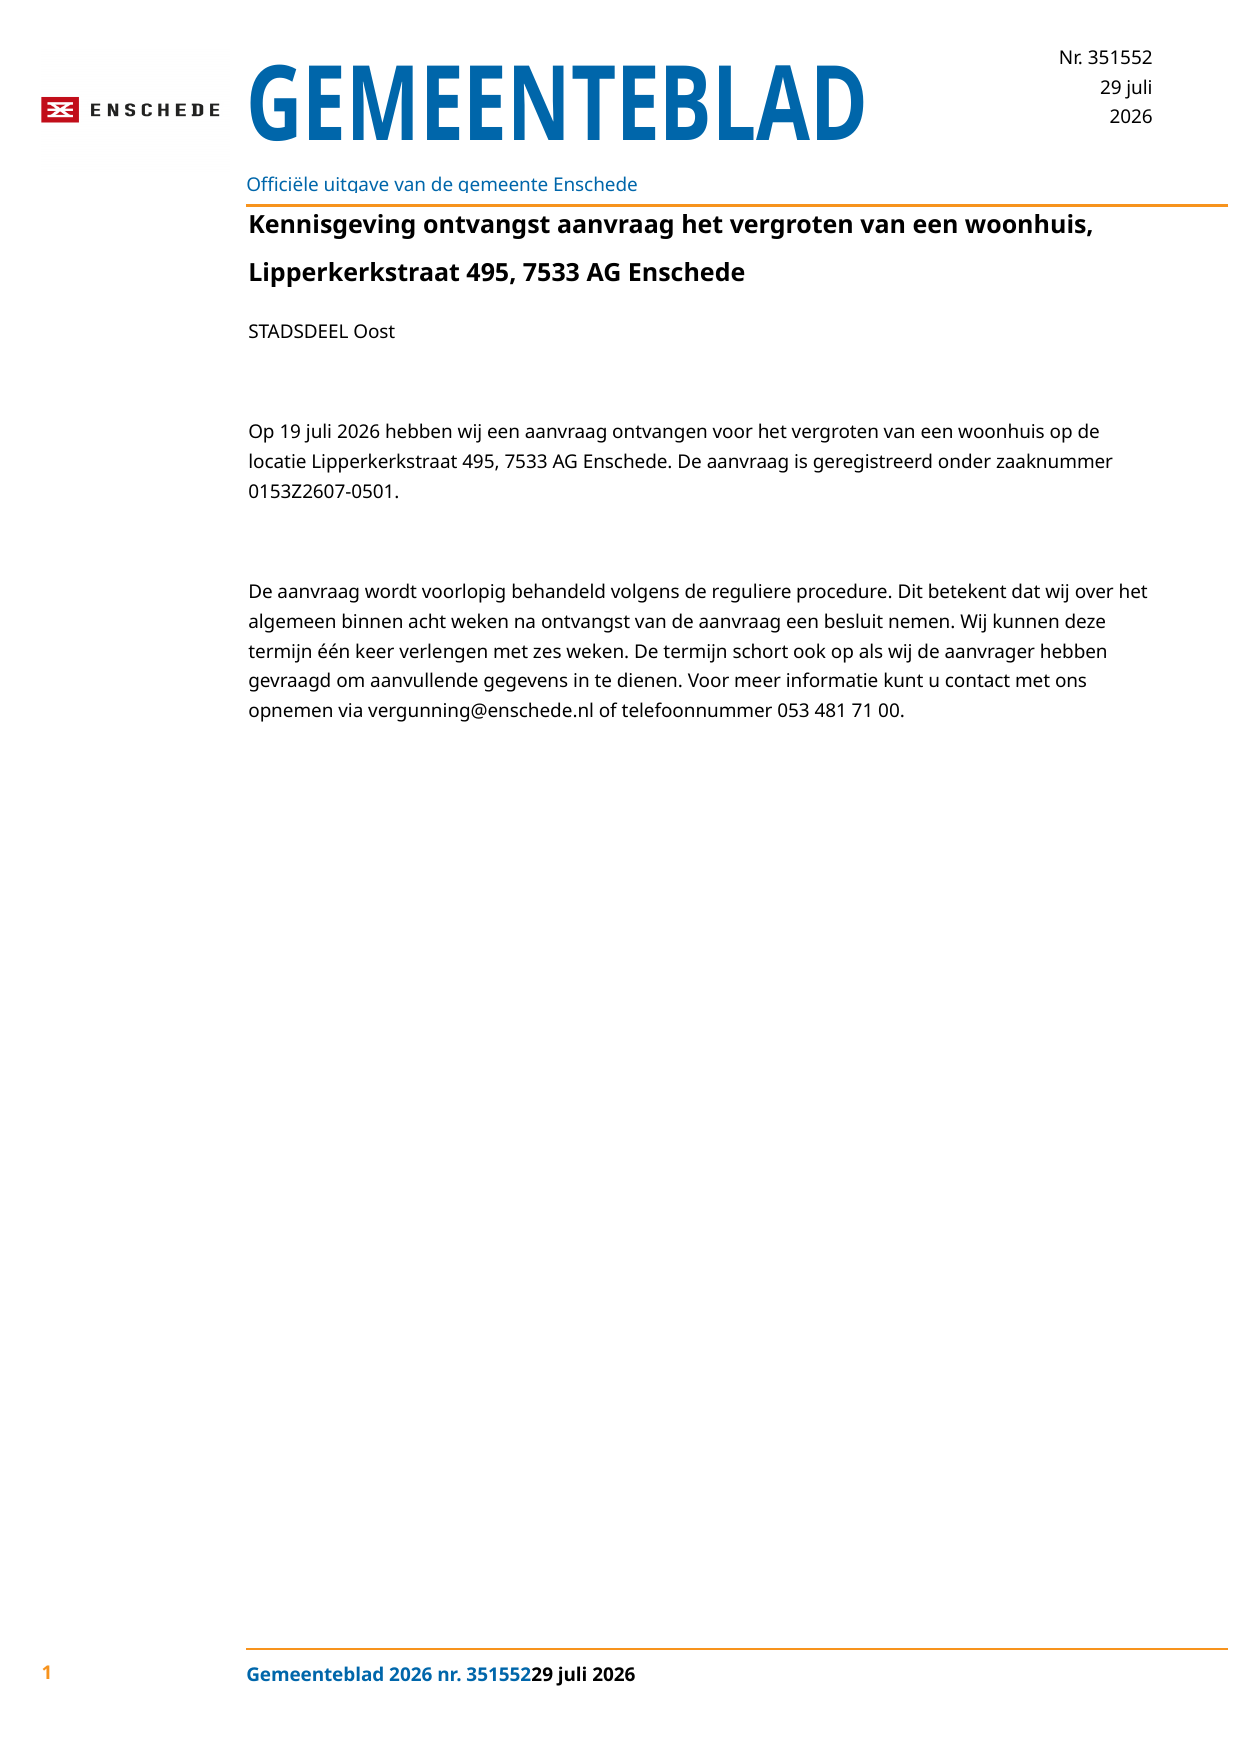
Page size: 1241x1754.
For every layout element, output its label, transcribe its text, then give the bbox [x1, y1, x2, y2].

text STADSDEEL Oost [248, 318, 1152, 344]
text Kennisgeving ontvangst aanvraag het vergroten van een woonhuis, Lipperkerkstraat 495, 7533 AG Enschede [248, 207, 1152, 288]
text De aanvraag wordt voorlopig behandeld volgens de reguliere procedure. Dit betekent dat wij over het algemeen binnen acht weken na ontvangst van de aanvraag een besluit nemen. Wij kunnen deze termijn één keer verlengen met zes weken. De termijn schort ook op als wij de aanvrager hebben gevraagd om aanvullende gegevens in te dienen. Voor meer informatie kunt u contact met ons opnemen via vergunning@enschede.nl of telefoonnummer 053 481 71 00. [248, 579, 1152, 723]
picture [41, 47, 231, 172]
text Op 19 juli 2026 hebben wij een aanvraag ontvangen voor het vergroten van een woonhuis op de locatie Lipperkerkstraat 495, 7533 AG Enschede. De aanvraag is geregistreerd onder zaaknummer 0153Z2607-0501. [248, 419, 1152, 504]
